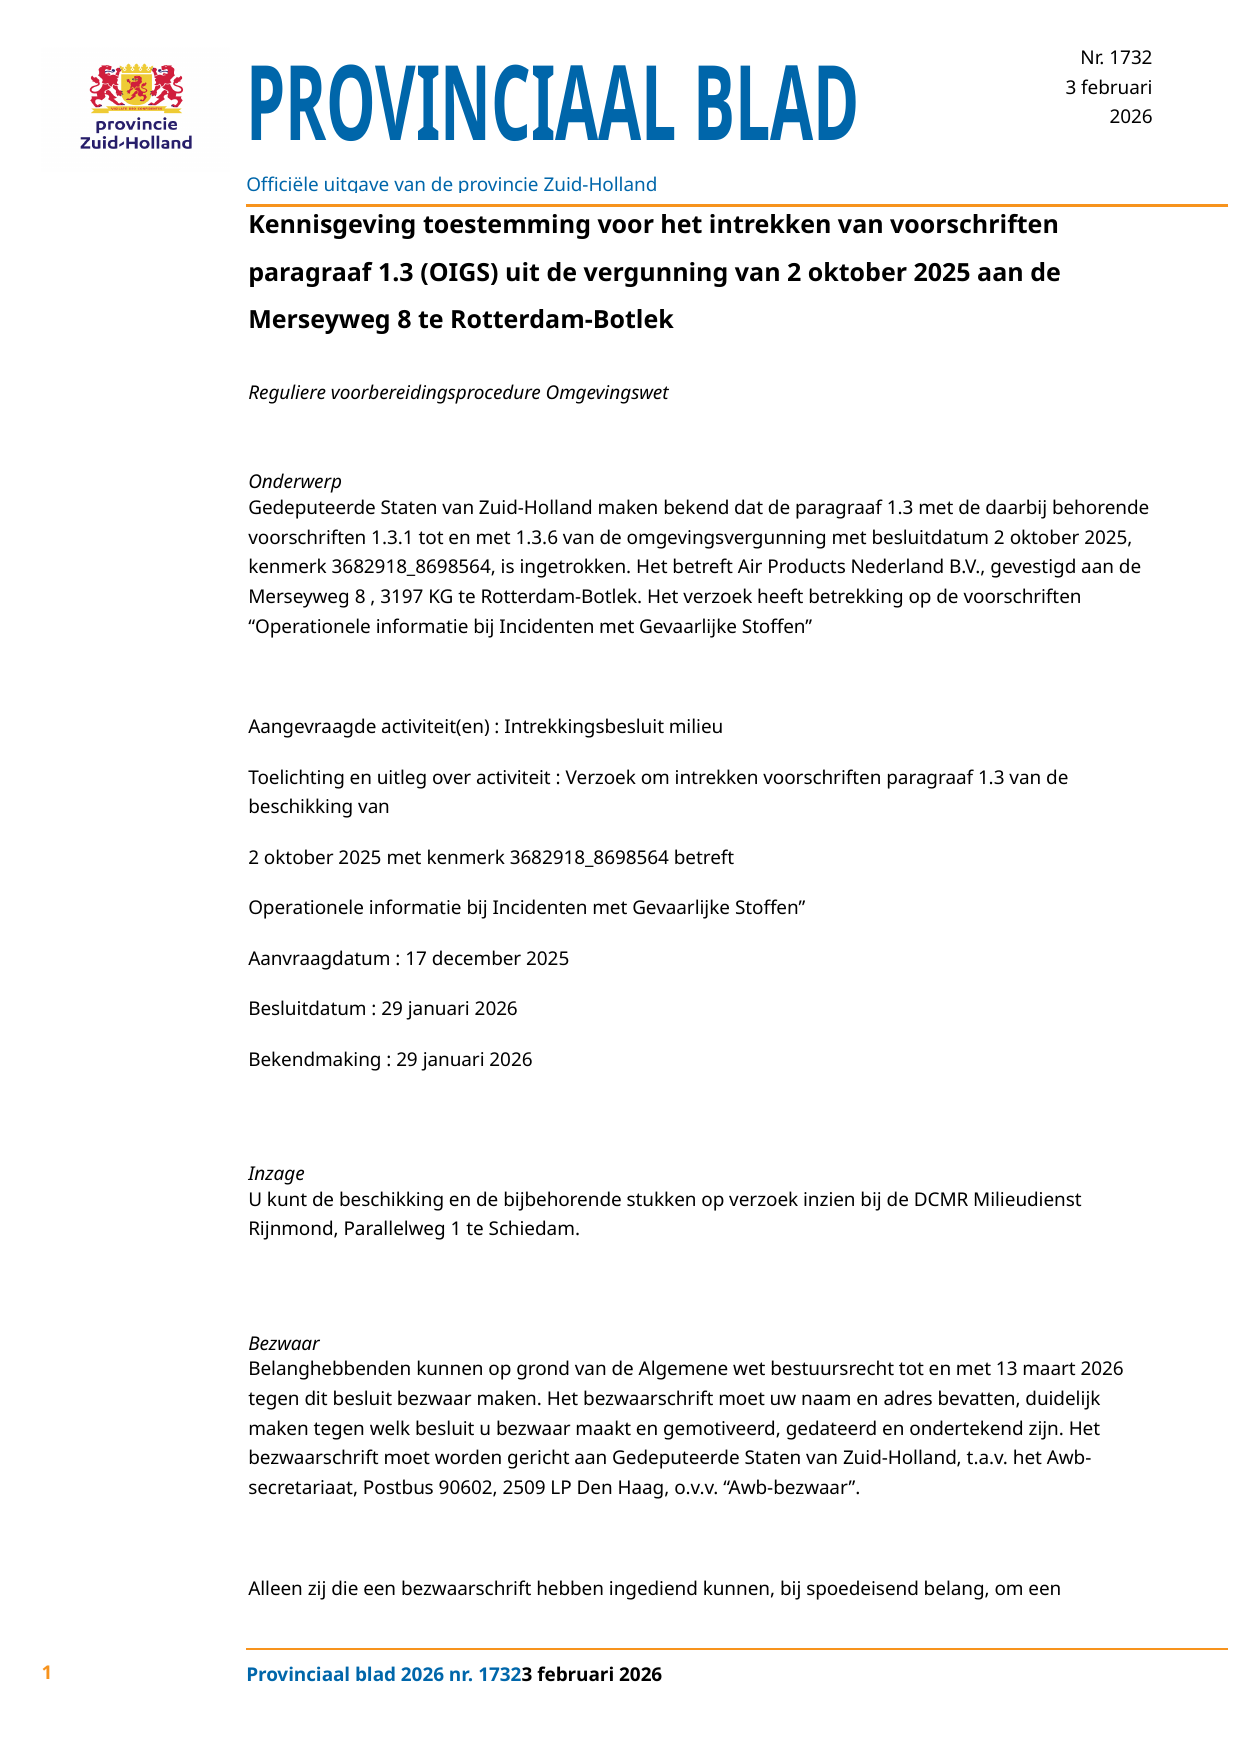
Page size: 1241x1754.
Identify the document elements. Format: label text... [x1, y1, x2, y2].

text Reguliere voorbereidingsprocedure Omgevingswet [248, 379, 1152, 405]
text Aangevraagde activiteit(en) : Intrekkingsbesluit milieu [248, 714, 1152, 739]
text Toelichting en uitleg over activiteit : Verzoek om intrekken voorschriften paragraaf 1.3 van de beschikking van [248, 764, 1152, 819]
text Besluitdatum : 29 januari 2026 [248, 995, 1152, 1021]
text 2 oktober 2025 met kenmerk 3682918_8698564 betreft [248, 844, 1152, 870]
text Bezwaar [248, 1330, 1152, 1356]
text Alleen zij die een bezwaarschrift hebben ingediend kunnen, bij spoedeisend belang, om een [248, 1575, 1152, 1600]
picture [41, 47, 231, 172]
text Inzage [248, 1160, 1152, 1186]
text Gedeputeerde Staten van Zuid-Holland maken bekend dat de paragraaf 1.3 met de daarbij behorende voorschriften 1.3.1 tot en met 1.3.6 van de omgevingsvergunning met besluitdatum 2 oktober 2025, kenmerk 3682918_8698564, is ingetrokken. Het betreft Air Products Nederland B.V., gevestigd aan de Merseyweg 8 , 3197 KG te Rotterdam-Botlek. Het verzoek heeft betrekking op de voorschriften “Operationele informatie bij Incidenten met Gevaarlijke Stoffen” [248, 494, 1152, 638]
text Aanvraagdatum : 17 december 2025 [248, 945, 1152, 971]
text U kunt de beschikking en de bijbehorende stukken op verzoek inzien bij de DCMR Milieudienst Rijnmond, Parallelweg 1 te Schiedam. [248, 1186, 1152, 1241]
text Operationele informatie bij Incidenten met Gevaarlijke Stoffen” [248, 894, 1152, 920]
text Kennisgeving toestemming voor het intrekken van voorschriften paragraaf 1.3 (OIGS) uit de vergunning van 2 oktober 2025 aan de Merseyweg 8 te Rotterdam-Botlek [248, 207, 1152, 336]
text Belanghebbenden kunnen op grond van de Algemene wet bestuursrecht tot en met 13 maart 2026 tegen dit besluit bezwaar maken. Het bezwaarschrift moet uw naam en adres bevatten, duidelijk maken tegen welk besluit u bezwaar maakt en gemotiveerd, gedateerd en ondertekend zijn. Het bezwaarschrift moet worden gericht aan Gedeputeerde Staten van Zuid-Holland, t.a.v. het Awb-secretariaat, Postbus 90602, 2509 LP Den Haag, o.v.v. “Awb-bezwaar”. [248, 1356, 1152, 1499]
text Onderwerp [248, 469, 1152, 494]
text Bekendmaking : 29 januari 2026 [248, 1046, 1152, 1071]
